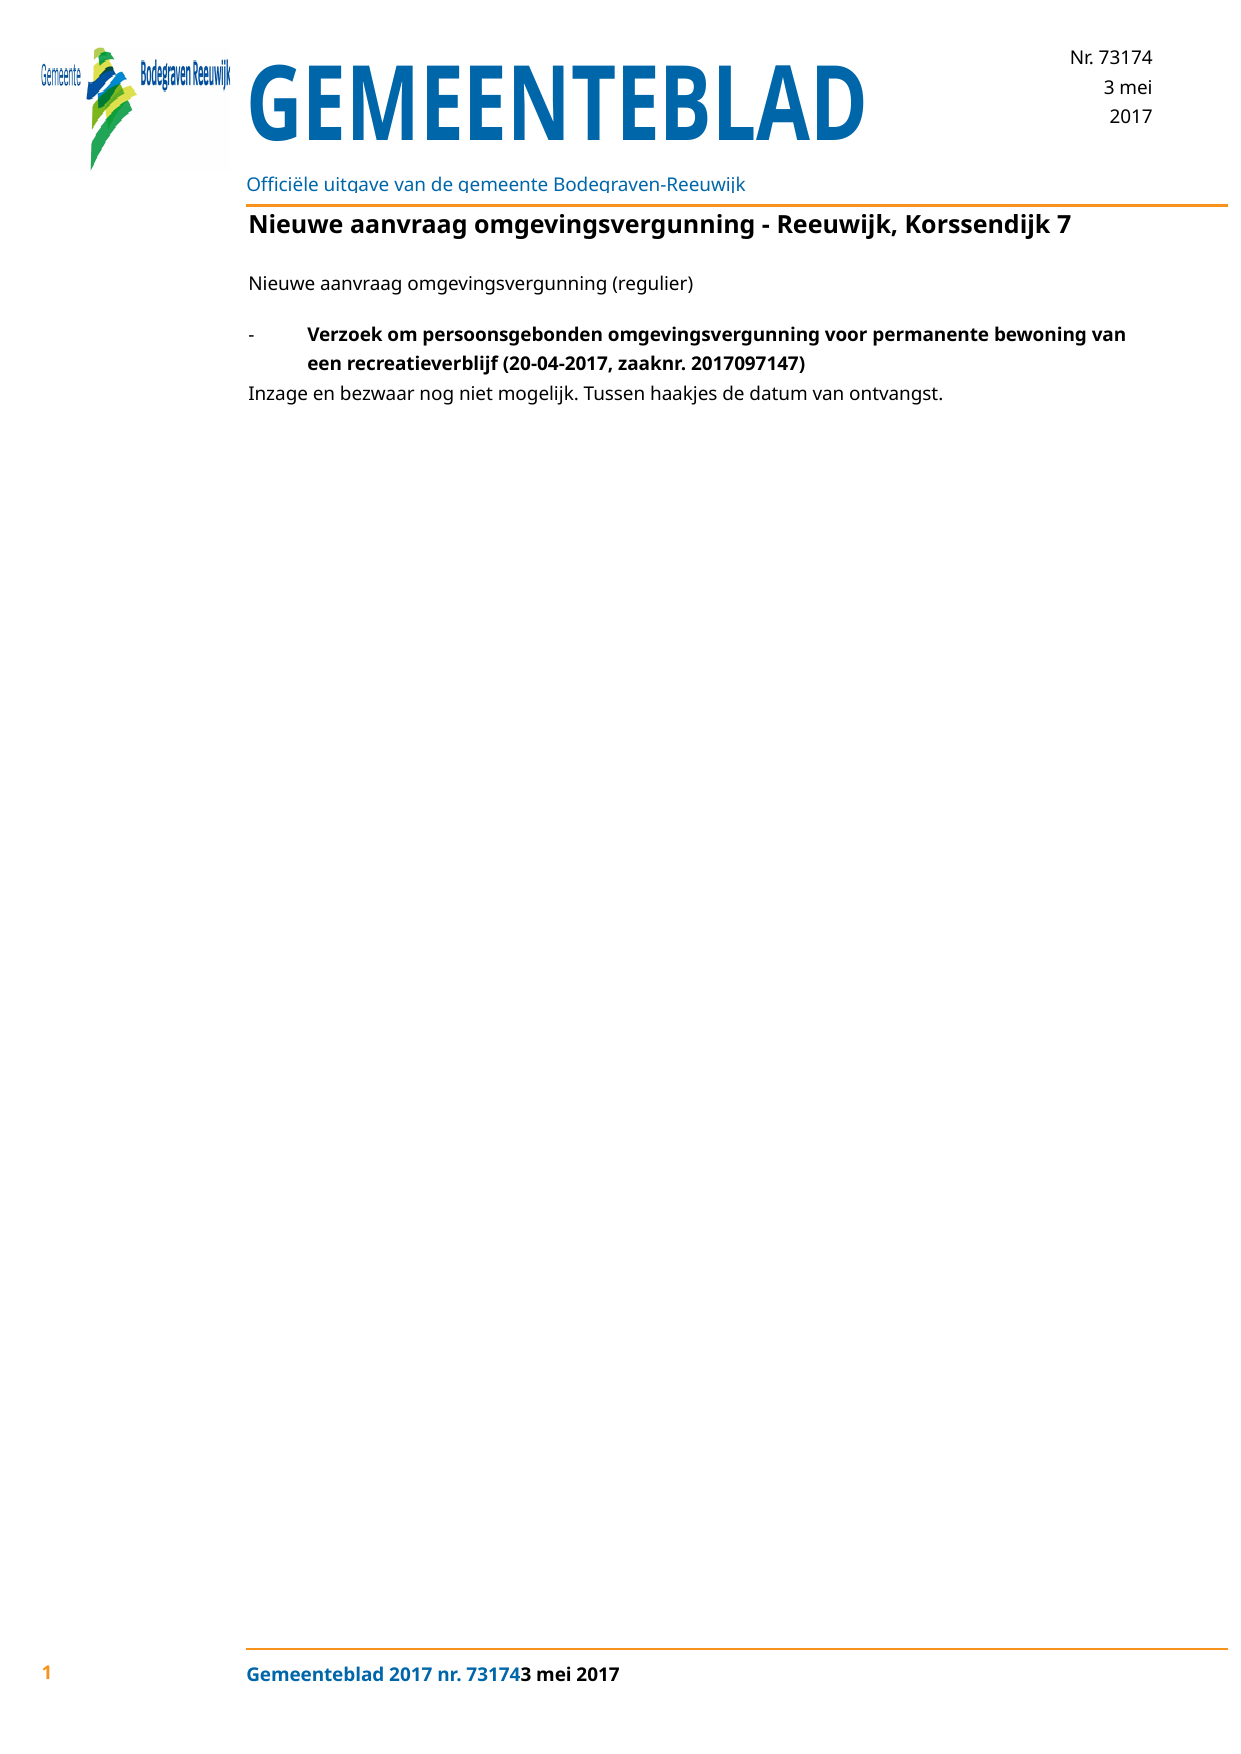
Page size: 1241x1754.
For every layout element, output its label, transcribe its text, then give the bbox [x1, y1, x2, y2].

text Nieuwe aanvraag omgevingsvergunning - Reeuwijk, Korssendijk 7 [248, 207, 1152, 241]
text Inzage en bezwaar nog niet mogelijk. Tussen haakjes de datum van ontvangst. [248, 380, 1152, 406]
picture [41, 47, 231, 172]
list Verzoek om persoonsgebonden omgevingsvergunning voor permanente bewoning van een recreatieverblijf (20‑04‑2017, zaaknr. 2017097147) [248, 321, 1152, 376]
text Nieuwe aanvraag omgevingsvergunning (regulier) [248, 270, 1152, 296]
